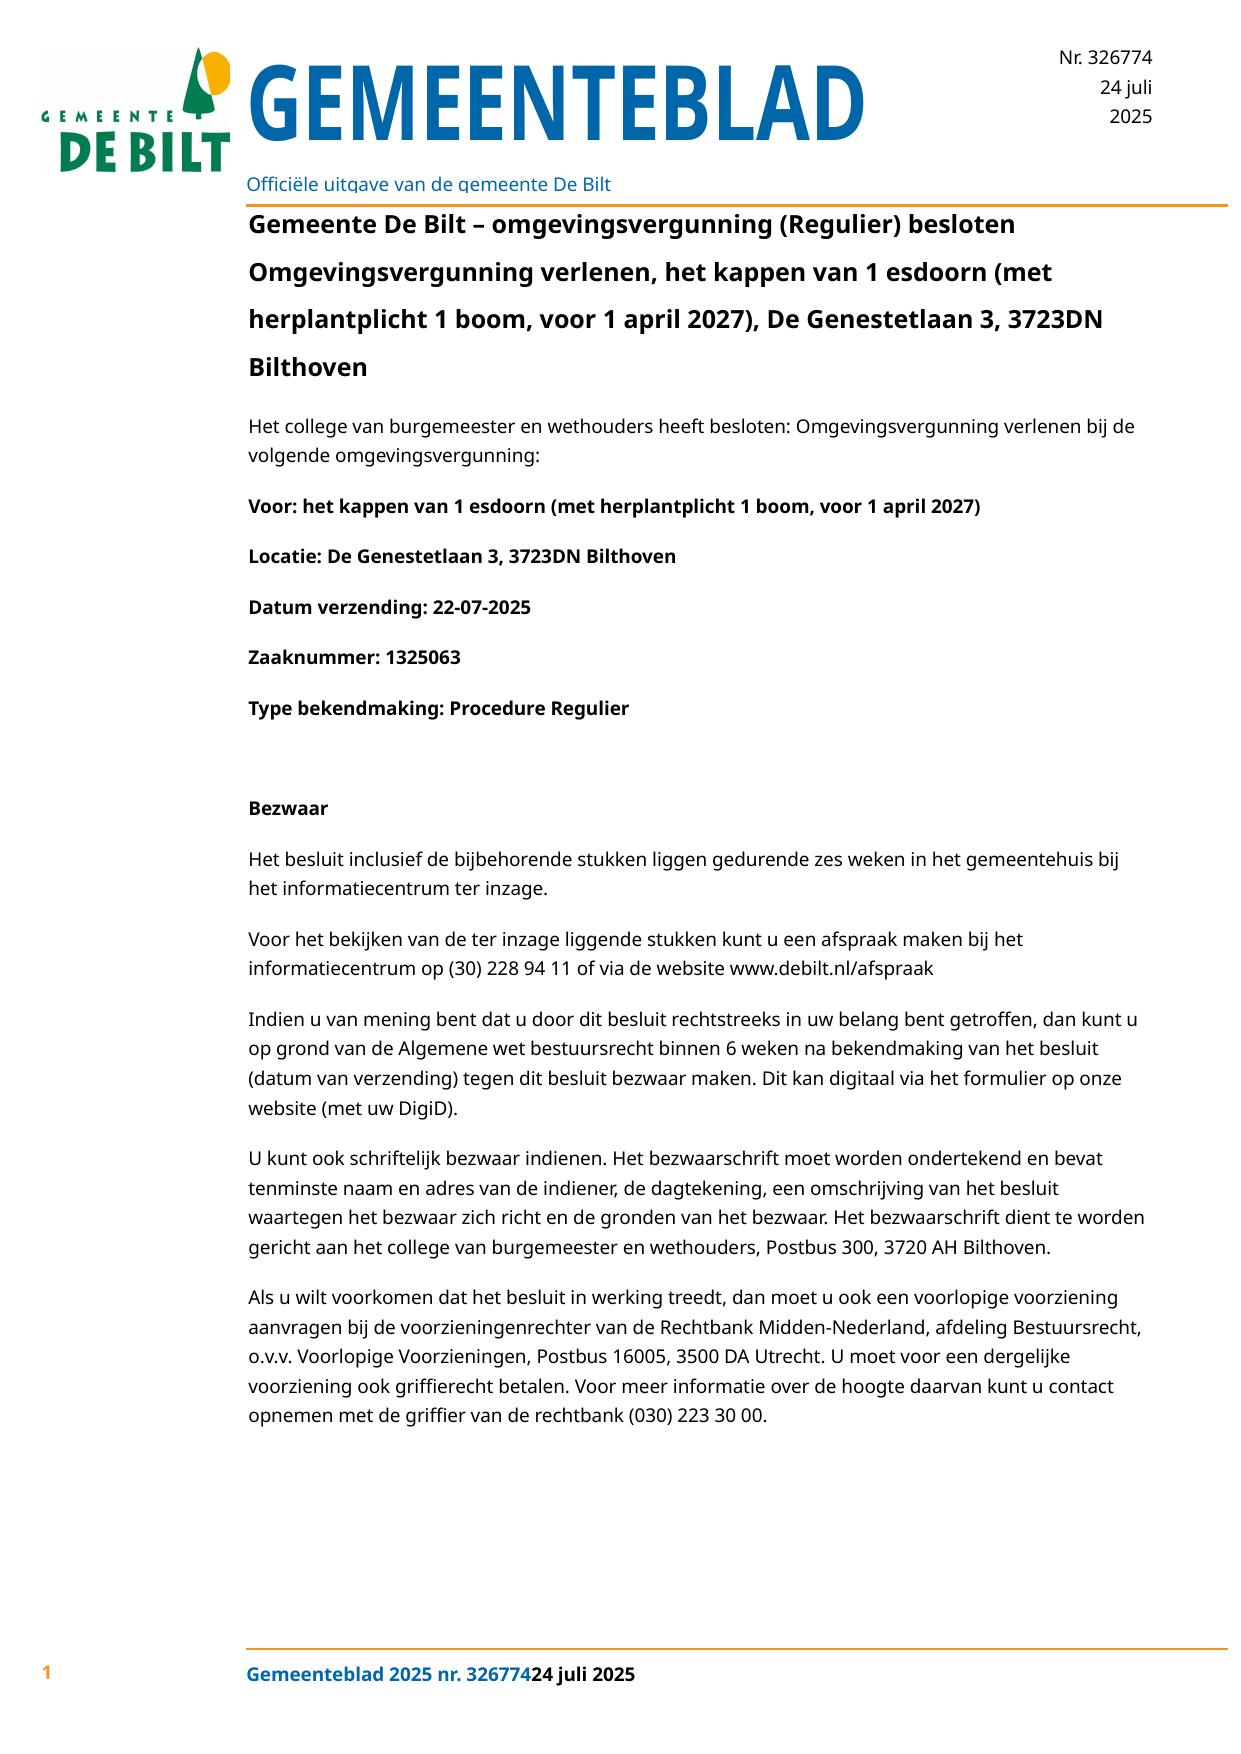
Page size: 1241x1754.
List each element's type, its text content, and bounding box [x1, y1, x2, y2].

text Voor het bekijken van de ter inzage liggende stukken kunt u een afspraak maken bij het informatiecentrum op (30) 228 94 11 of via de website www.debilt.nl/afspraak [248, 926, 1152, 981]
text Gemeente De Bilt – omgevingsvergunning (Regulier) besloten Omgevingsvergunning verlenen, het kappen van 1 esdoorn (met herplantplicht 1 boom, voor 1 april 2027), De Genestetlaan 3, 3723DN Bilthoven [248, 207, 1152, 384]
text Voor: het kappen van 1 esdoorn (met herplantplicht 1 boom, voor 1 april 2027) [248, 493, 1152, 519]
text Locatie: De Genestetlaan 3, 3723DN Bilthoven [248, 543, 1152, 569]
text Indien u van mening bent dat u door dit besluit rechtstreeks in uw belang bent getroffen, dan kunt u op grond van de Algemene wet bestuursrecht binnen 6 weken na bekendmaking van het besluit (datum van verzending) tegen dit besluit bezwaar maken. Dit kan digitaal via het formulier op onze website (met uw DigiD). [248, 1006, 1152, 1121]
text Het college van burgemeester en wethouders heeft besloten: Omgevingsvergunning verlenen bij de volgende omgevingsvergunning: [248, 413, 1152, 468]
text Als u wilt voorkomen dat het besluit in werking treedt, dan moet u ook een voorlopige voorziening aanvragen bij de voorzieningenrechter van de Rechtbank Midden-Nederland, afdeling Bestuursrecht, o.v.v. Voorlopige Voorzieningen, Postbus 16005, 3500 DA Utrecht. U moet voor een dergelijke voorziening ook griffierecht betalen. Voor meer informatie over de hoogte daarvan kunt u contact opnemen met de griffier van de rechtbank (030) 223 30 00. [248, 1284, 1152, 1428]
text Bezwaar [248, 796, 1152, 821]
picture [41, 47, 231, 172]
text Zaaknummer: 1325063 [248, 644, 1152, 670]
text Datum verzending: 22-07-2025 [248, 594, 1152, 620]
text U kunt ook schriftelijk bezwaar indienen. Het bezwaarschrift moet worden ondertekend en bevat tenminste naam en adres van de indiener, de dagtekening, een omschrijving van het besluit waartegen het bezwaar zich richt en de gronden van het bezwaar. Het bezwaarschrift dient te worden gericht aan het college van burgemeester en wethouders, Postbus 300, 3720 AH Bilthoven. [248, 1145, 1152, 1260]
text Type bekendmaking: Procedure Regulier [248, 695, 1152, 721]
text Het besluit inclusief de bijbehorende stukken liggen gedurende zes weken in het gemeentehuis bij het informatiecentrum ter inzage. [248, 846, 1152, 901]
